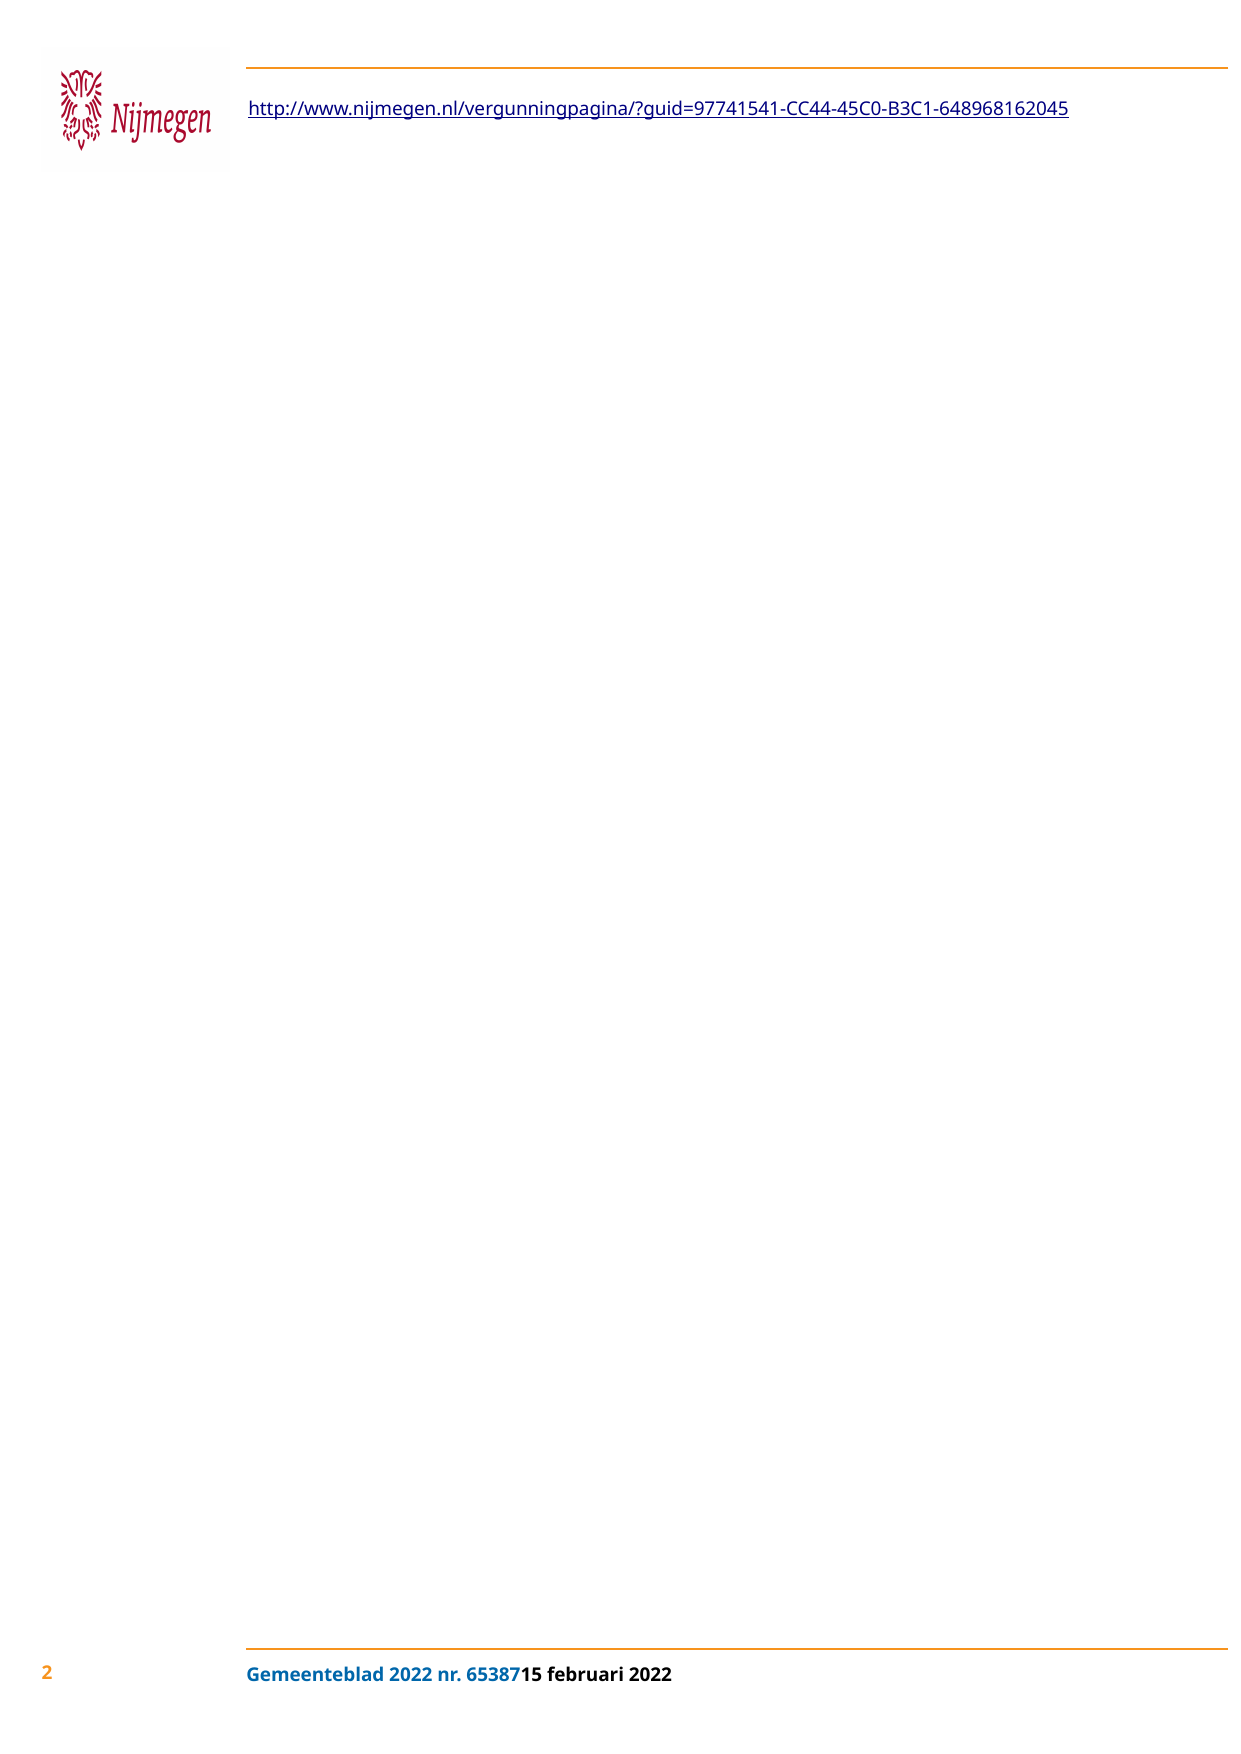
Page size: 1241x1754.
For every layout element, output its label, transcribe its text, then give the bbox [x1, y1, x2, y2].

text http://www.nijmegen.nl/vergunningpagina/?guid=97741541-CC44-45C0-B3C1-648968162045 [248, 95, 1152, 121]
picture [41, 47, 231, 172]
